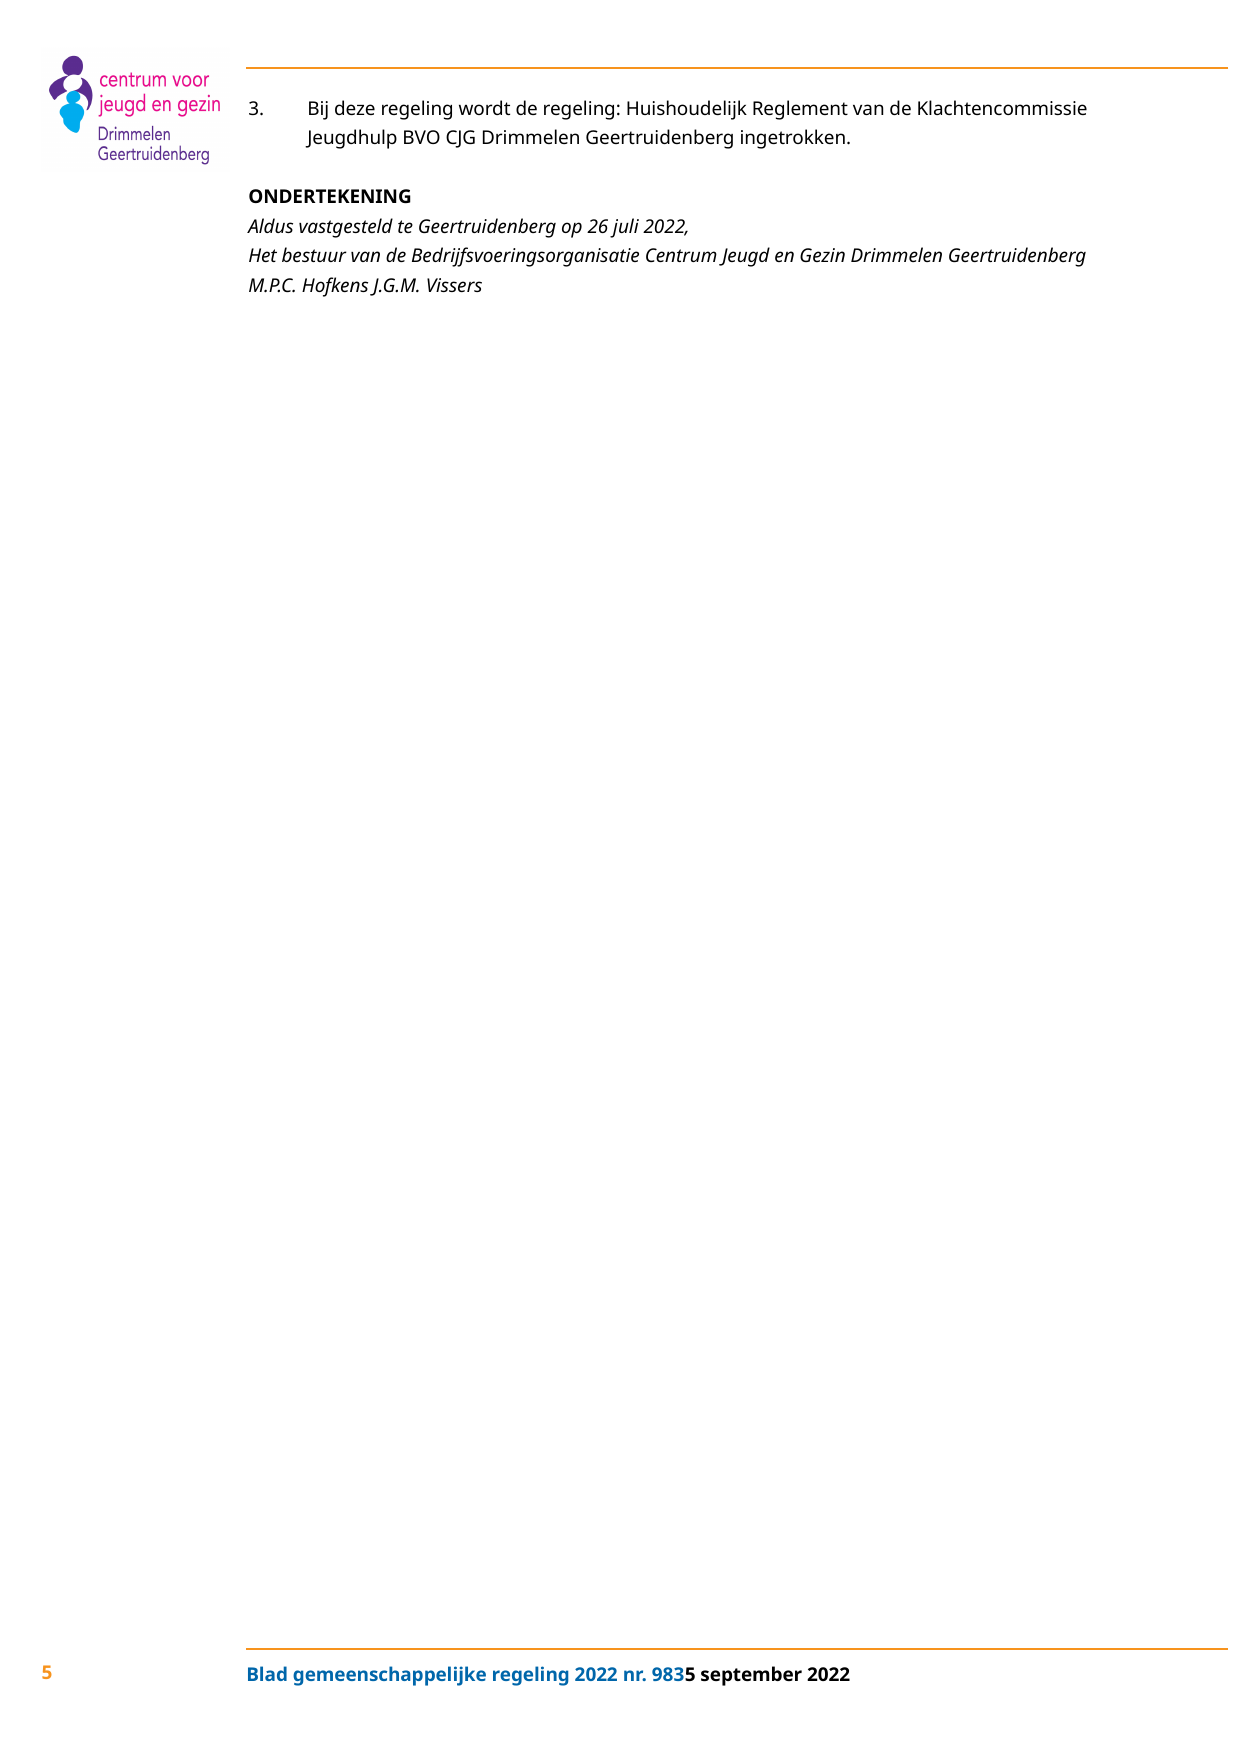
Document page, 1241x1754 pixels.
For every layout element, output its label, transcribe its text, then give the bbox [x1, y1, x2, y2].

text Het bestuur van de Bedrijfsvoeringsorganisatie Centrum Jeugd en Gezin Drimmelen Geertruidenberg [248, 243, 1152, 268]
text Aldus vastgesteld te Geertruidenberg op 26 juli 2022, [248, 213, 1152, 239]
picture [41, 47, 231, 172]
text M.P.C. Hofkens J.G.M. Vissers [248, 272, 1152, 298]
list Bij deze regeling wordt de regeling: Huishoudelijk Reglement van de Klachtencommissie Jeugdhulp BVO CJG Drimmelen Geertruidenberg ingetrokken. [248, 95, 1152, 150]
text ONDERTEKENING [248, 183, 1152, 209]
